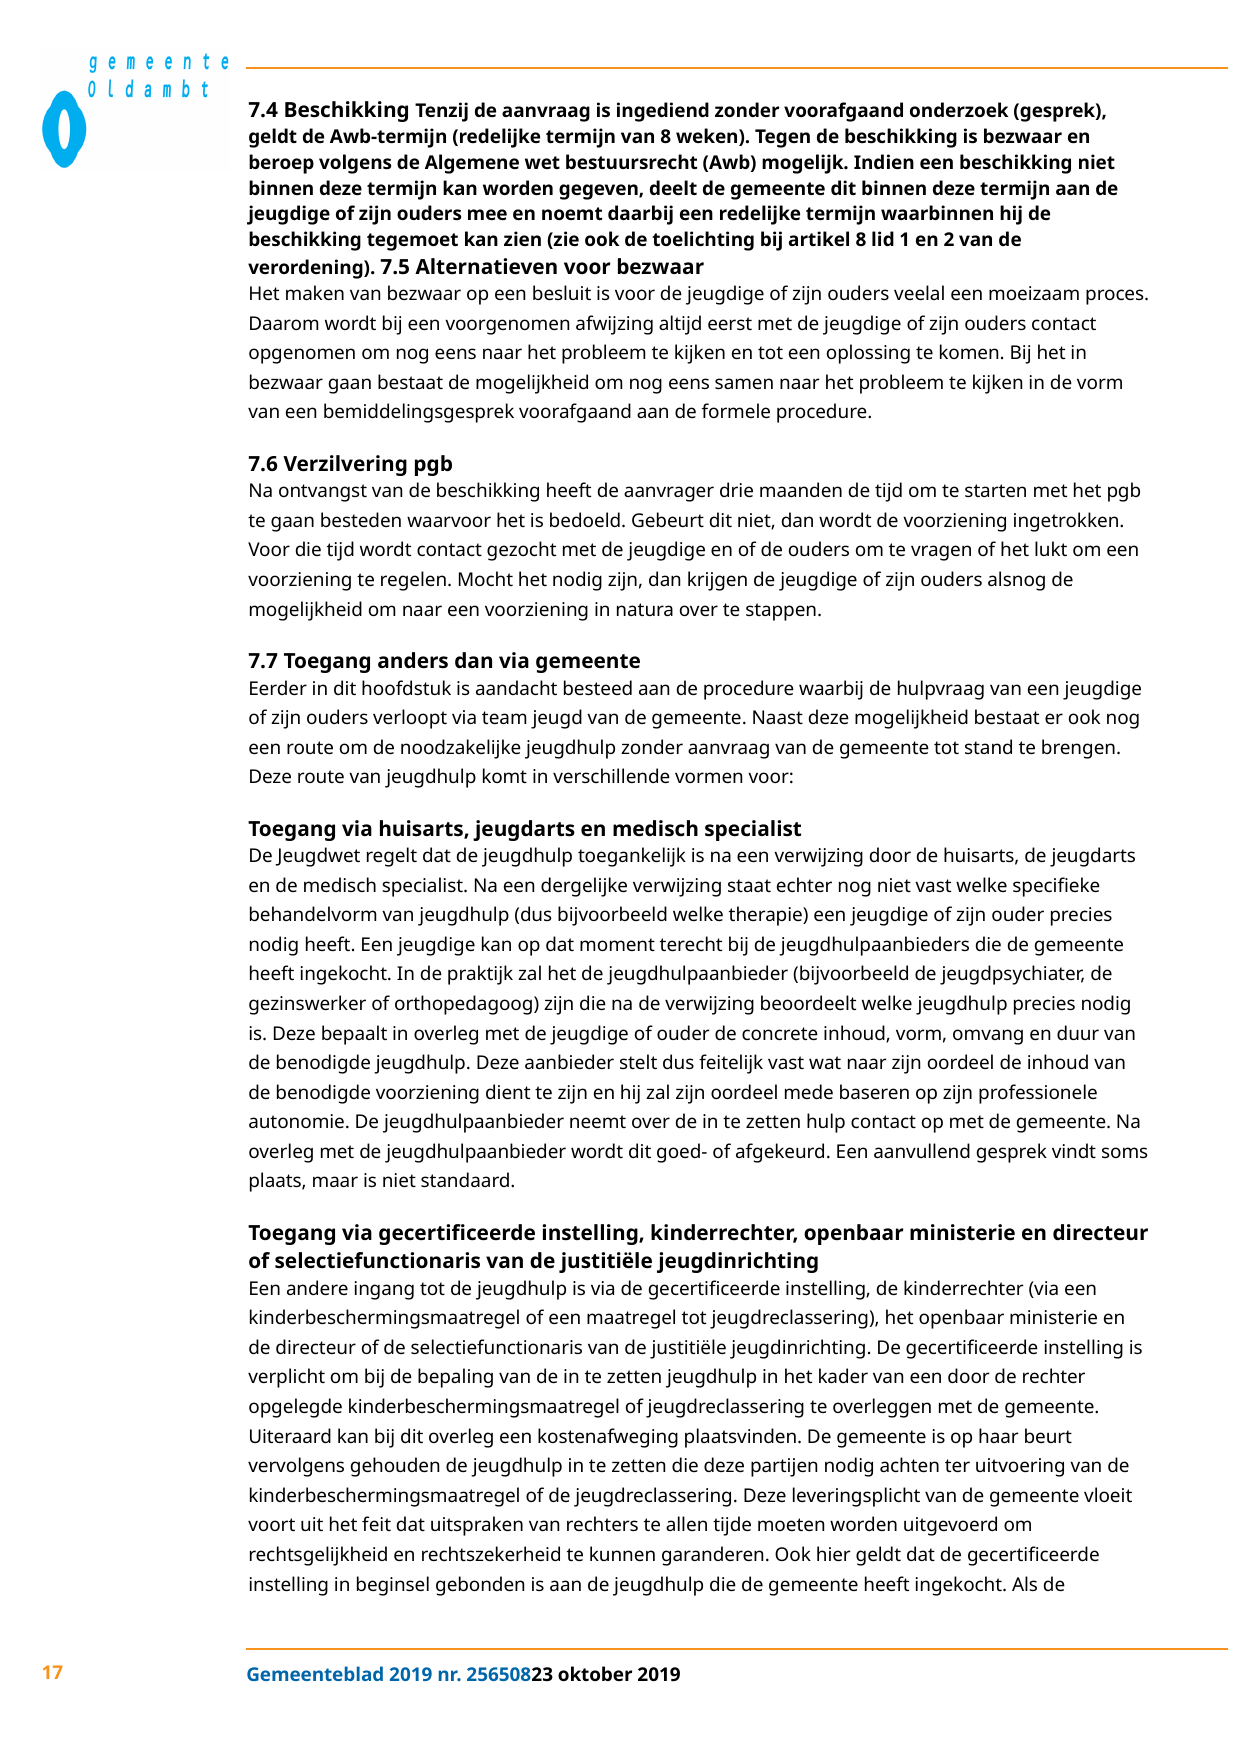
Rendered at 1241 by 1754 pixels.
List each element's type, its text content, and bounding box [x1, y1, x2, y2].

text Toegang via huisarts, jeugdarts en medisch specialist [248, 814, 1152, 842]
text 7.7 Toegang anders dan via gemeente [248, 646, 1152, 675]
text Na ontvangst van de beschikking heeft de aanvrager drie maanden de tijd om te starten met het pgb te gaan besteden waarvoor het is bedoeld. Gebeurt dit niet, dan wordt de voorziening ingetrokken. Voor die tijd wordt contact gezocht met de jeugdige en of de ouders om te vragen of het lukt om een voorziening te regelen. Mocht het nodig zijn, dan krijgen de jeugdige of zijn ouders alsnog de mogelijkheid om naar een voorziening in natura over te stappen. [248, 477, 1152, 622]
text Eerder in dit hoofdstuk is aandacht besteed aan de procedure waarbij de hulpvraag van een jeugdige of zijn ouders verloopt via team jeugd van de gemeente. Naast deze mogelijkheid bestaat er ook nog een route om de noodzakelijke jeugdhulp zonder aanvraag van de gemeente tot stand te brengen. Deze route van jeugdhulp komt in verschillende vormen voor: [248, 675, 1152, 789]
text Een andere ingang tot de jeugdhulp is via de gecertificeerde instelling, de kinderrechter (via een kinderbeschermingsmaatregel of een maatregel tot jeugdreclassering), het openbaar ministerie en de directeur of de selectiefunctionaris van de justitiële jeugdinrichting. De gecertificeerde instelling is verplicht om bij de bepaling van de in te zetten jeugdhulp in het kader van een door de rechter opgelegde kinderbeschermingsmaatregel of jeugdreclassering te overleggen met de gemeente. Uiteraard kan bij dit overleg een kostenafweging plaatsvinden. De gemeente is op haar beurt vervolgens gehouden de jeugdhulp in te zetten die deze partijen nodig achten ter uitvoering van de kinderbeschermingsmaatregel of de jeugdreclassering. Deze leveringsplicht van de gemeente vloeit voort uit het feit dat uitspraken van rechters te allen tijde moeten worden uitgevoerd om rechtsgelijkheid en rechtszekerheid te kunnen garanderen. Ook hier geldt dat de gecertificeerde instelling in beginsel gebonden is aan de jeugdhulp die de gemeente heeft ingekocht. Als de [248, 1275, 1152, 1597]
text Toegang via gecertificeerde instelling, kinderrechter, openbaar ministerie en directeur of selectiefunctionaris van de justitiële jeugdinrichting [248, 1218, 1152, 1275]
text 7.4 Beschikking Tenzij de aanvraag is ingediend zonder voorafgaand onderzoek (gesprek), geldt de Awb-termijn (redelijke termijn van 8 weken). Tegen de beschikking is bezwaar en beroep volgens de Algemene wet bestuursrecht (Awb) mogelijk. Indien een beschikking niet binnen deze termijn kan worden gegeven, deelt de gemeente dit binnen deze termijn aan de jeugdige of zijn ouders mee en noemt daarbij een redelijke termijn waarbinnen hij de beschikking tegemoet kan zien (zie ook de toelichting bij artikel 8 lid 1 en 2 van de verordening). 7.5 Alternatieven voor bezwaar [248, 95, 1152, 280]
text De Jeugdwet regelt dat de jeugdhulp toegankelijk is na een verwijzing door de huisarts, de jeugdarts en de medisch specialist. Na een dergelijke verwijzing staat echter nog niet vast welke specifieke behandelvorm van jeugdhulp (dus bijvoorbeeld welke therapie) een jeugdige of zijn ouder precies nodig heeft. Een jeugdige kan op dat moment terecht bij de jeugdhulpaanbieders die de gemeente heeft ingekocht. In de praktijk zal het de jeugdhulpaanbieder (bijvoorbeeld de jeugdpsychiater, de gezinswerker of orthopedagoog) zijn die na de verwijzing beoordeelt welke jeugdhulp precies nodig is. Deze bepaalt in overleg met de jeugdige of ouder de concrete inhoud, vorm, omvang en duur van de benodigde jeugdhulp. Deze aanbieder stelt dus feitelijk vast wat naar zijn oordeel de inhoud van de benodigde voorziening dient te zijn en hij zal zijn oordeel mede baseren op zijn professionele autonomie. De jeugdhulpaanbieder neemt over de in te zetten hulp contact op met de gemeente. Na overleg met de jeugdhulpaanbieder wordt dit goed- of afgekeurd. Een aanvullend gesprek vindt soms plaats, maar is niet standaard. [248, 842, 1152, 1193]
picture [41, 47, 231, 172]
text 7.6 Verzilvering pgb [248, 449, 1152, 477]
text Het maken van bezwaar op een besluit is voor de jeugdige of zijn ouders veelal een moeizaam proces. Daarom wordt bij een voorgenomen afwijzing altijd eerst met de jeugdige of zijn ouders contact opgenomen om nog eens naar het probleem te kijken en tot een oplossing te komen. Bij het in bezwaar gaan bestaat de mogelijkheid om nog eens samen naar het probleem te kijken in de vorm van een bemiddelingsgesprek voorafgaand aan de formele procedure. [248, 280, 1152, 424]
